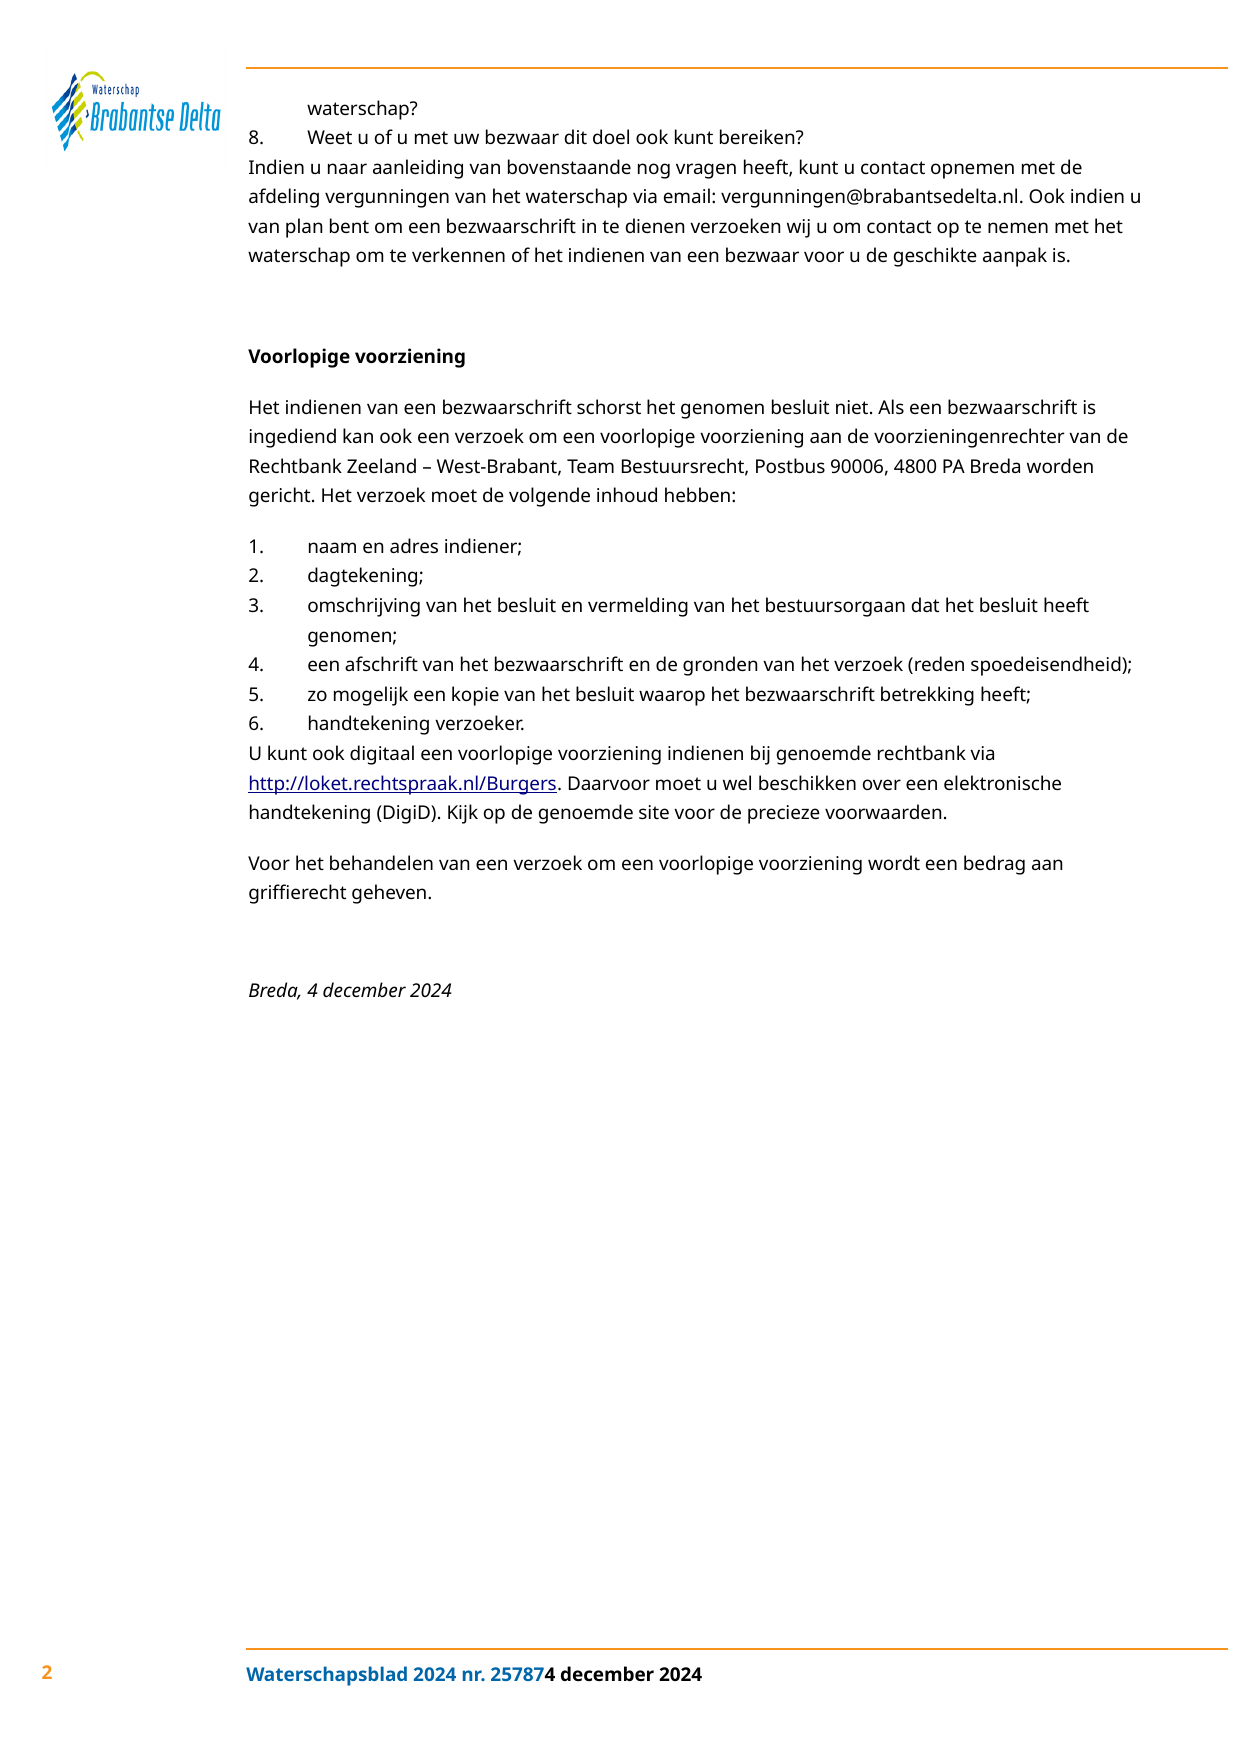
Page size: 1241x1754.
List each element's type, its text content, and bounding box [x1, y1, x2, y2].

text Indien u naar aanleiding van bovenstaande nog vragen heeft, kunt u contact opnemen met de afdeling vergunningen van het waterschap via email: vergunningen@brabantsedelta.nl. Ook indien u van plan bent om een bezwaarschrift in te dienen verzoeken wij u om contact op te nemen met het waterschap om te verkennen of het indienen van een bezwaar voor u de geschikte aanpak is. [248, 154, 1152, 268]
list naam en adres indiener; [248, 533, 1152, 559]
list dagtekening; [248, 563, 1152, 588]
list Weet u of u met uw bezwaar dit doel ook kunt bereiken? [248, 124, 1152, 150]
list omschrijving van het besluit en vermelding van het bestuursorgaan dat het besluit heeft genomen; [248, 592, 1152, 648]
text Het indienen van een bezwaarschrift schorst het genomen besluit niet. Als een bezwaarschrift is ingediend kan ook een verzoek om een voorlopige voorziening aan de voorzieningenrechter van de Rechtbank Zeeland – West-Brabant, Team Bestuursrecht, Postbus 90006, 4800 PA Breda worden gericht. Het verzoek moet de volgende inhoud hebben: [248, 394, 1152, 508]
list zo mogelijk een kopie van het besluit waarop het bezwaarschrift betrekking heeft; [248, 681, 1152, 707]
text Voorlopige voorziening [248, 343, 1152, 369]
picture [41, 47, 231, 172]
list handtekening verzoeker. [248, 711, 1152, 736]
text Voor het behandelen van een verzoek om een voorlopige voorziening wordt een bedrag aan griffierecht geheven. [248, 850, 1152, 905]
text Breda, 4 december 2024 [248, 978, 1152, 1003]
list een afschrift van het bezwaarschrift en de gronden van het verzoek (reden spoedeisendheid); [248, 651, 1152, 677]
list waterschap? [248, 95, 1152, 121]
text U kunt ook digitaal een voorlopige voorziening indienen bij genoemde rechtbank via http://loket.rechtspraak.nl/Burgers. Daarvoor moet u wel beschikken over een elektronische handtekening (DigiD). Kijk op de genoemde site voor de precieze voorwaarden. [248, 740, 1152, 825]
